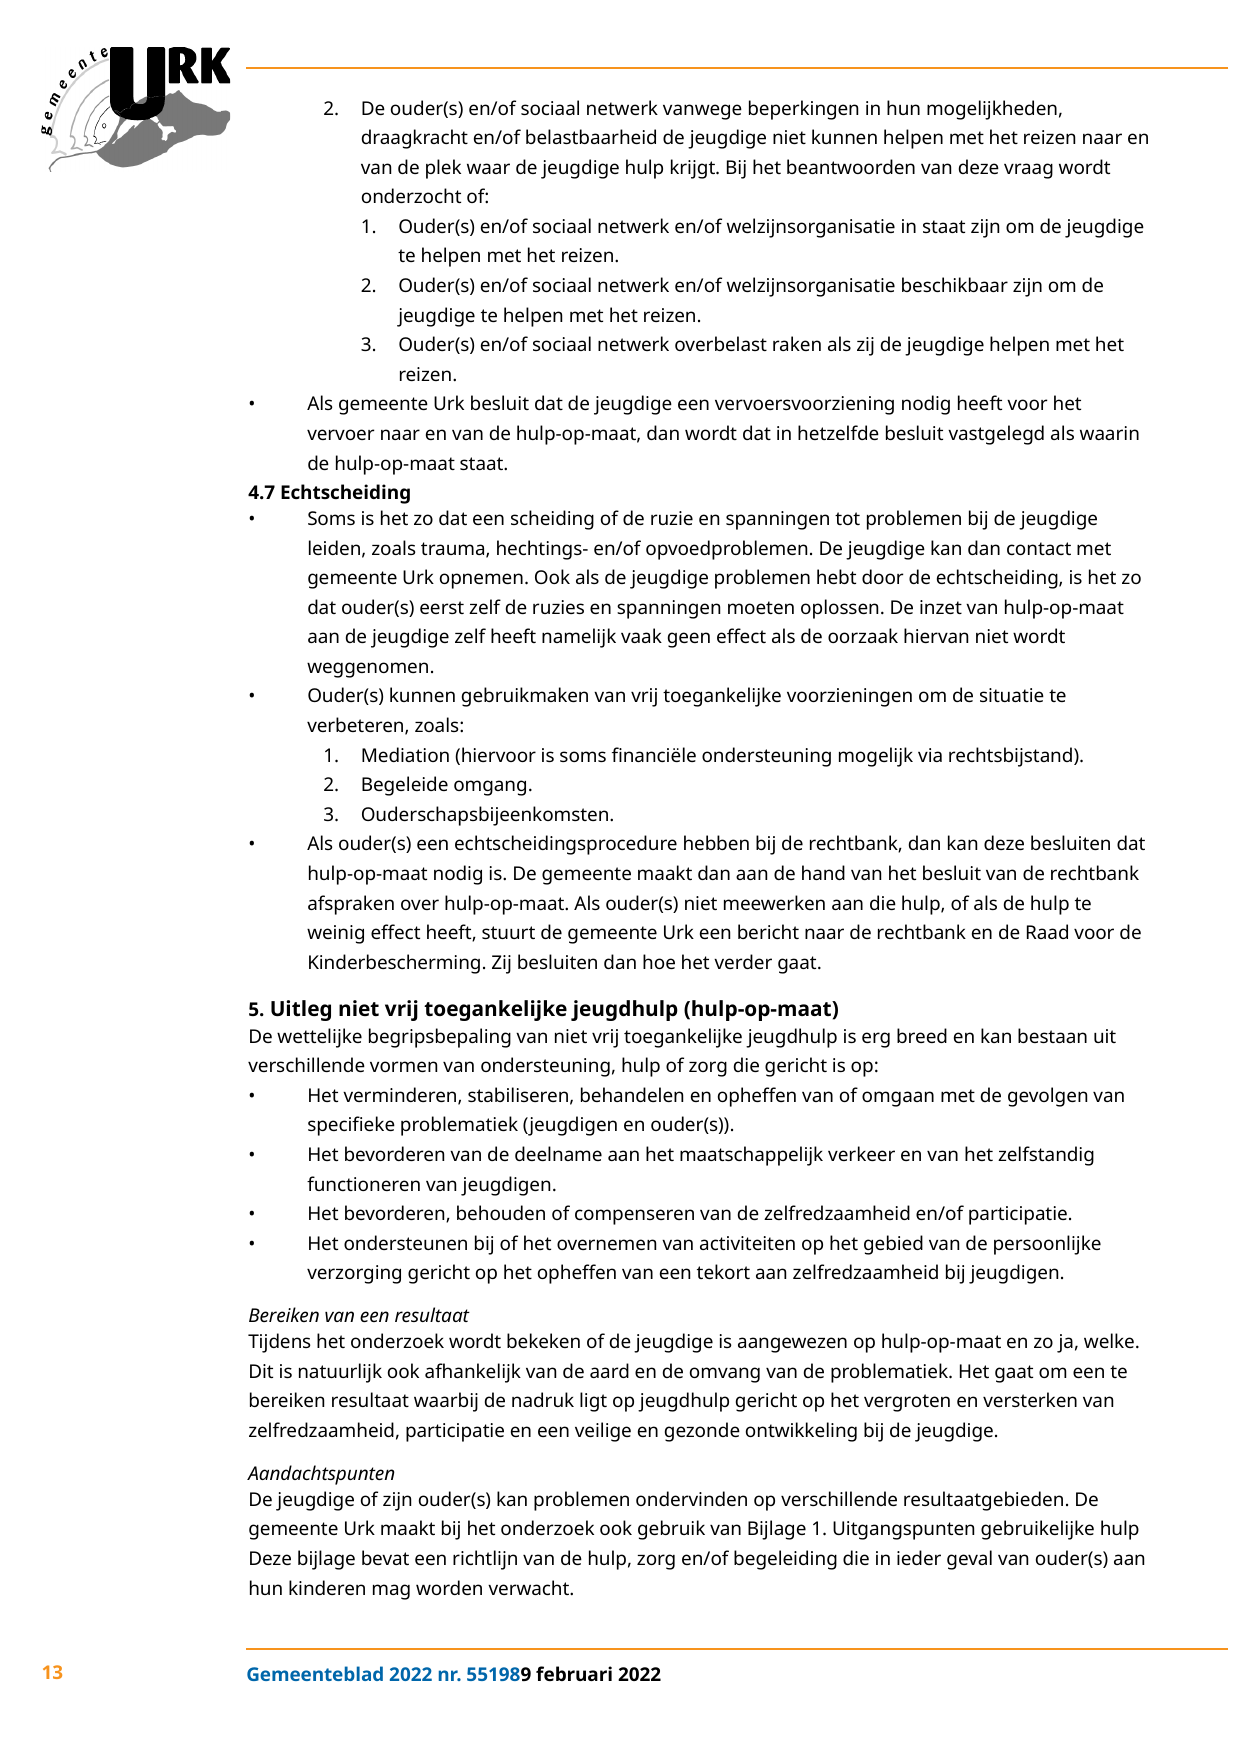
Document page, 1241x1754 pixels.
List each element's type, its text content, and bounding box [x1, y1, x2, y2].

list Ouder(s) en/of sociaal netwerk overbelast raken als zij de jeugdige helpen met het reizen. [361, 331, 1152, 387]
list Als gemeente Urk besluit dat de jeugdige een vervoersvoorziening nodig heeft voor het vervoer naar en van de hulp-op-maat, dan wordt dat in hetzelfde besluit vastgelegd als waarin de hulp-op-maat staat. [248, 391, 1152, 476]
list Het bevorderen, behouden of compenseren van de zelfredzaamheid en/of participatie. [248, 1200, 1152, 1226]
list Ouder(s) kunnen gebruikmaken van vrij toegankelijke voorzieningen om de situatie te verbeteren, zoals: [248, 683, 1152, 738]
list Ouderschapsbijeenkomsten. [323, 801, 1152, 827]
list Soms is het zo dat een scheiding of de ruzie en spanningen tot problemen bij de jeugdige leiden, zoals trauma, hechtings- en/of opvoedproblemen. De jeugdige kan dan contact met gemeente Urk opnemen. Ook als de jeugdige problemen hebt door de echtscheiding, is het zo dat ouder(s) eerst zelf de ruzies en spanningen moeten oplossen. De inzet van hulp-op-maat aan de jeugdige zelf heeft namelijk vaak geen effect als de oorzaak hiervan niet wordt weggenomen. [248, 505, 1152, 679]
text 5. Uitleg niet vrij toegankelijke jeugdhulp (hulp-op-maat) [248, 994, 1152, 1023]
text De jeugdige of zijn ouder(s) kan problemen ondervinden op verschillende resultaatgebieden. De gemeente Urk maakt bij het onderzoek ook gebruik van Bijlage 1. Uitgangspunten gebruikelijke hulp [248, 1486, 1152, 1541]
list Het ondersteunen bij of het overnemen van activiteiten op het gebied van de persoonlijke verzorging gericht op het opheffen van een tekort aan zelfredzaamheid bij jeugdigen. [248, 1230, 1152, 1285]
text Aandachtspunten [248, 1460, 1152, 1486]
text Deze bijlage bevat een richtlijn van de hulp, zorg en/of begeleiding die in ieder geval van ouder(s) aan hun kinderen mag worden verwacht. [248, 1545, 1152, 1601]
text Tijdens het onderzoek wordt bekeken of de jeugdige is aangewezen op hulp-op-maat en zo ja, welke. Dit is natuurlijk ook afhankelijk van de aard en de omvang van de problematiek. Het gaat om een te bereiken resultaat waarbij de nadruk ligt op jeugdhulp gericht op het vergroten en versterken van zelfredzaamheid, participatie en een veilige en gezonde ontwikkeling bij de jeugdige. [248, 1328, 1152, 1443]
list Het bevorderen van de deelname aan het maatschappelijk verkeer en van het zelfstandig functioneren van jeugdigen. [248, 1141, 1152, 1197]
list De ouder(s) en/of sociaal netwerk vanwege beperkingen in hun mogelijkheden, draagkracht en/of belastbaarheid de jeugdige niet kunnen helpen met het reizen naar en van de plek waar de jeugdige hulp krijgt. Bij het beantwoorden van deze vraag wordt onderzocht of: [323, 95, 1152, 209]
picture [41, 47, 231, 172]
text Bereiken van een resultaat [248, 1303, 1152, 1328]
list Ouder(s) en/of sociaal netwerk en/of welzijnsorganisatie beschikbaar zijn om de jeugdige te helpen met het reizen. [361, 272, 1152, 328]
list Mediation (hiervoor is soms financiële ondersteuning mogelijk via rechtsbijstand). [323, 742, 1152, 767]
list Begeleide omgang. [323, 771, 1152, 797]
list Ouder(s) en/of sociaal netwerk en/of welzijnsorganisatie in staat zijn om de jeugdige te helpen met het reizen. [361, 213, 1152, 268]
list Als ouder(s) een echtscheidingsprocedure hebben bij de rechtbank, dan kan deze besluiten dat hulp-op-maat nodig is. De gemeente maakt dan aan de hand van het besluit van de rechtbank afspraken over hulp-op-maat. Als ouder(s) niet meewerken aan die hulp, of als de hulp te weinig effect heeft, stuurt de gemeente Urk een bericht naar de rechtbank en de Raad voor de Kinderbescherming. Zij besluiten dan hoe het verder gaat. [248, 831, 1152, 974]
text 4.7 Echtscheiding [248, 479, 1152, 505]
text De wettelijke begripsbepaling van niet vrij toegankelijke jeugdhulp is erg breed en kan bestaan uit verschillende vormen van ondersteuning, hulp of zorg die gericht is op: [248, 1023, 1152, 1078]
list Het verminderen, stabiliseren, behandelen en opheffen van of omgaan met de gevolgen van specifieke problematiek (jeugdigen en ouder(s)). [248, 1082, 1152, 1137]
